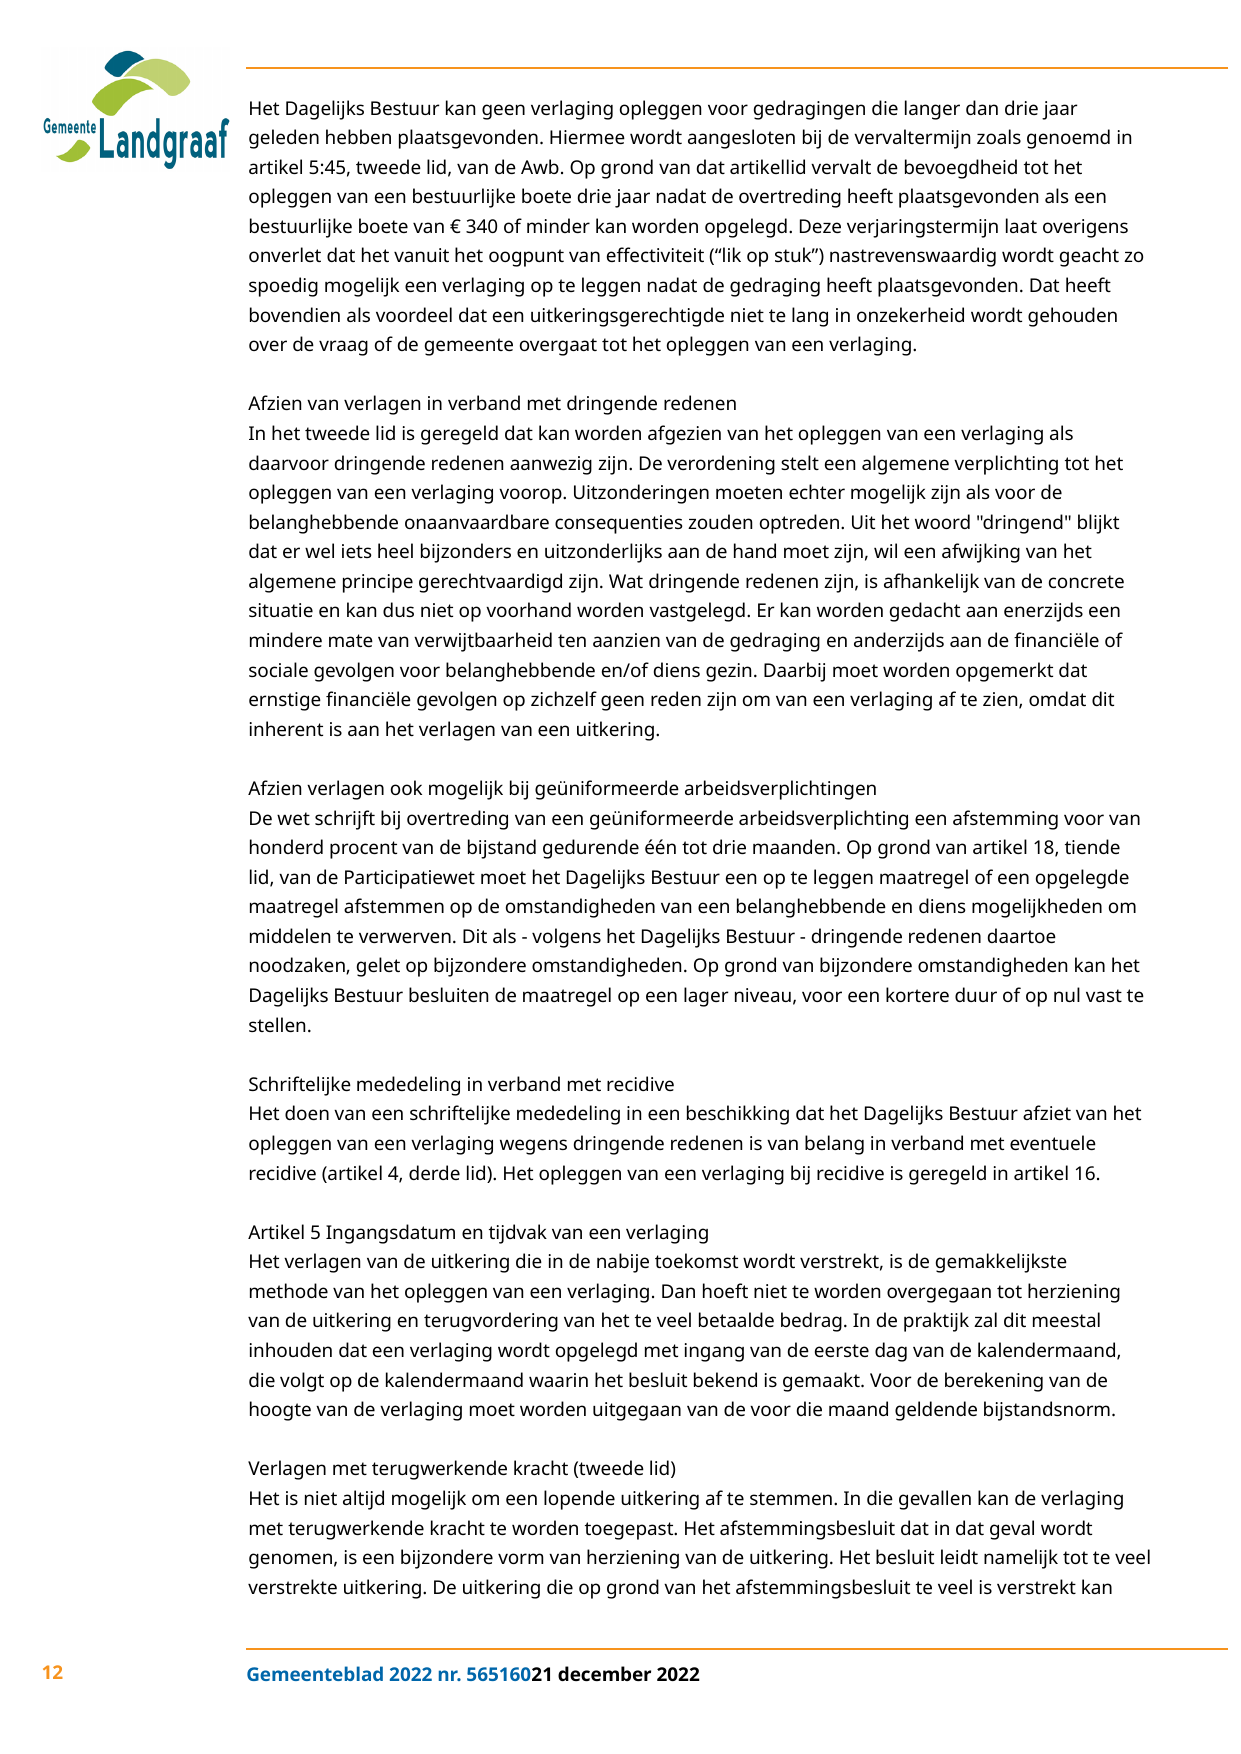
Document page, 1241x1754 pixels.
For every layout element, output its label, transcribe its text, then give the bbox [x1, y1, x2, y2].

text In het tweede lid is geregeld dat kan worden afgezien van het opleggen van een verlaging als daarvoor dringende redenen aanwezig zijn. De verordening stelt een algemene verplichting tot het opleggen van een verlaging voorop. Uitzonderingen moeten echter mogelijk zijn als voor de belanghebbende onaanvaardbare consequenties zouden optreden. Uit het woord "dringend" blijkt dat er wel iets heel bijzonders en uitzonderlijks aan de hand moet zijn, wil een afwijking van het algemene principe gerechtvaardigd zijn. Wat dringende redenen zijn, is afhankelijk van de concrete situatie en kan dus niet op voorhand worden vastgelegd. Er kan worden gedacht aan enerzijds een mindere mate van verwijtbaarheid ten aanzien van de gedraging en anderzijds aan de financiële of sociale gevolgen voor belanghebbende en/of diens gezin. Daarbij moet worden opgemerkt dat ernstige financiële gevolgen op zichzelf geen reden zijn om van een verlaging af te zien, omdat dit inherent is aan het verlagen van een uitkering. [248, 420, 1152, 742]
text Verlagen met terugwerkende kracht (tweede lid) [248, 1456, 1152, 1481]
text Schriftelijke mededeling in verband met recidive [248, 1071, 1152, 1097]
text Het verlagen van de uitkering die in de nabije toekomst wordt verstrekt, is de gemakkelijkste methode van het opleggen van een verlaging. Dan hoeft niet te worden overgegaan tot herziening van de uitkering en terugvordering van het te veel betaalde bedrag. In de praktijk zal dit meestal inhouden dat een verlaging wordt opgelegd met ingang van de eerste dag van de kalendermaand, die volgt op de kalendermaand waarin het besluit bekend is gemaakt. Voor de berekening van de hoogte van de verlaging moet worden uitgegaan van de voor die maand geldende bijstandsnorm. [248, 1248, 1152, 1422]
text De wet schrijft bij overtreding van een geüniformeerde arbeidsverplichting een afstemming voor van honderd procent van de bijstand gedurende één tot drie maanden. Op grond van artikel 18, tiende lid, van de Participatiewet moet het Dagelijks Bestuur een op te leggen maatregel of een opgelegde maatregel afstemmen op de omstandigheden van een belanghebbende en diens mogelijkheden om middelen te verwerven. Dit als - volgens het Dagelijks Bestuur - dringende redenen daartoe noodzaken, gelet op bijzondere omstandigheden. Op grond van bijzondere omstandigheden kan het Dagelijks Bestuur besluiten de maatregel op een lager niveau, voor een kortere duur of op nul vast te stellen. [248, 805, 1152, 1038]
text Het is niet altijd mogelijk om een lopende uitkering af te stemmen. In die gevallen kan de verlaging met terugwerkende kracht te worden toegepast. Het afstemmingsbesluit dat in dat geval wordt genomen, is een bijzondere vorm van herziening van de uitkering. Het besluit leidt namelijk tot te veel verstrekte uitkering. De uitkering die op grond van het afstemmingsbesluit te veel is verstrekt kan [248, 1485, 1152, 1600]
picture [41, 47, 231, 172]
text Afzien verlagen ook mogelijk bij geüniformeerde arbeidsverplichtingen [248, 775, 1152, 801]
text Artikel 5 Ingangsdatum en tijdvak van een verlaging [248, 1219, 1152, 1245]
text Het Dagelijks Bestuur kan geen verlaging opleggen voor gedragingen die langer dan drie jaar geleden hebben plaatsgevonden. Hiermee wordt aangesloten bij de vervaltermijn zoals genoemd in artikel 5:45, tweede lid, van de Awb. Op grond van dat artikellid vervalt de bevoegdheid tot het opleggen van een bestuurlijke boete drie jaar nadat de overtreding heeft plaatsgevonden als een bestuurlijke boete van € 340 of minder kan worden opgelegd. Deze verjaringstermijn laat overigens onverlet dat het vanuit het oogpunt van effectiviteit (“lik op stuk”) nastrevenswaardig wordt geacht zo spoedig mogelijk een verlaging op te leggen nadat de gedraging heeft plaatsgevonden. Dat heeft bovendien als voordeel dat een uitkeringsgerechtigde niet te lang in onzekerheid wordt gehouden over de vraag of de gemeente overgaat tot het opleggen van een verlaging. [248, 95, 1152, 357]
text Afzien van verlagen in verband met dringende redenen [248, 391, 1152, 416]
text Het doen van een schriftelijke mededeling in een beschikking dat het Dagelijks Bestuur afziet van het opleggen van een verlaging wegens dringende redenen is van belang in verband met eventuele recidive (artikel 4, derde lid). Het opleggen van een verlaging bij recidive is geregeld in artikel 16. [248, 1101, 1152, 1186]
